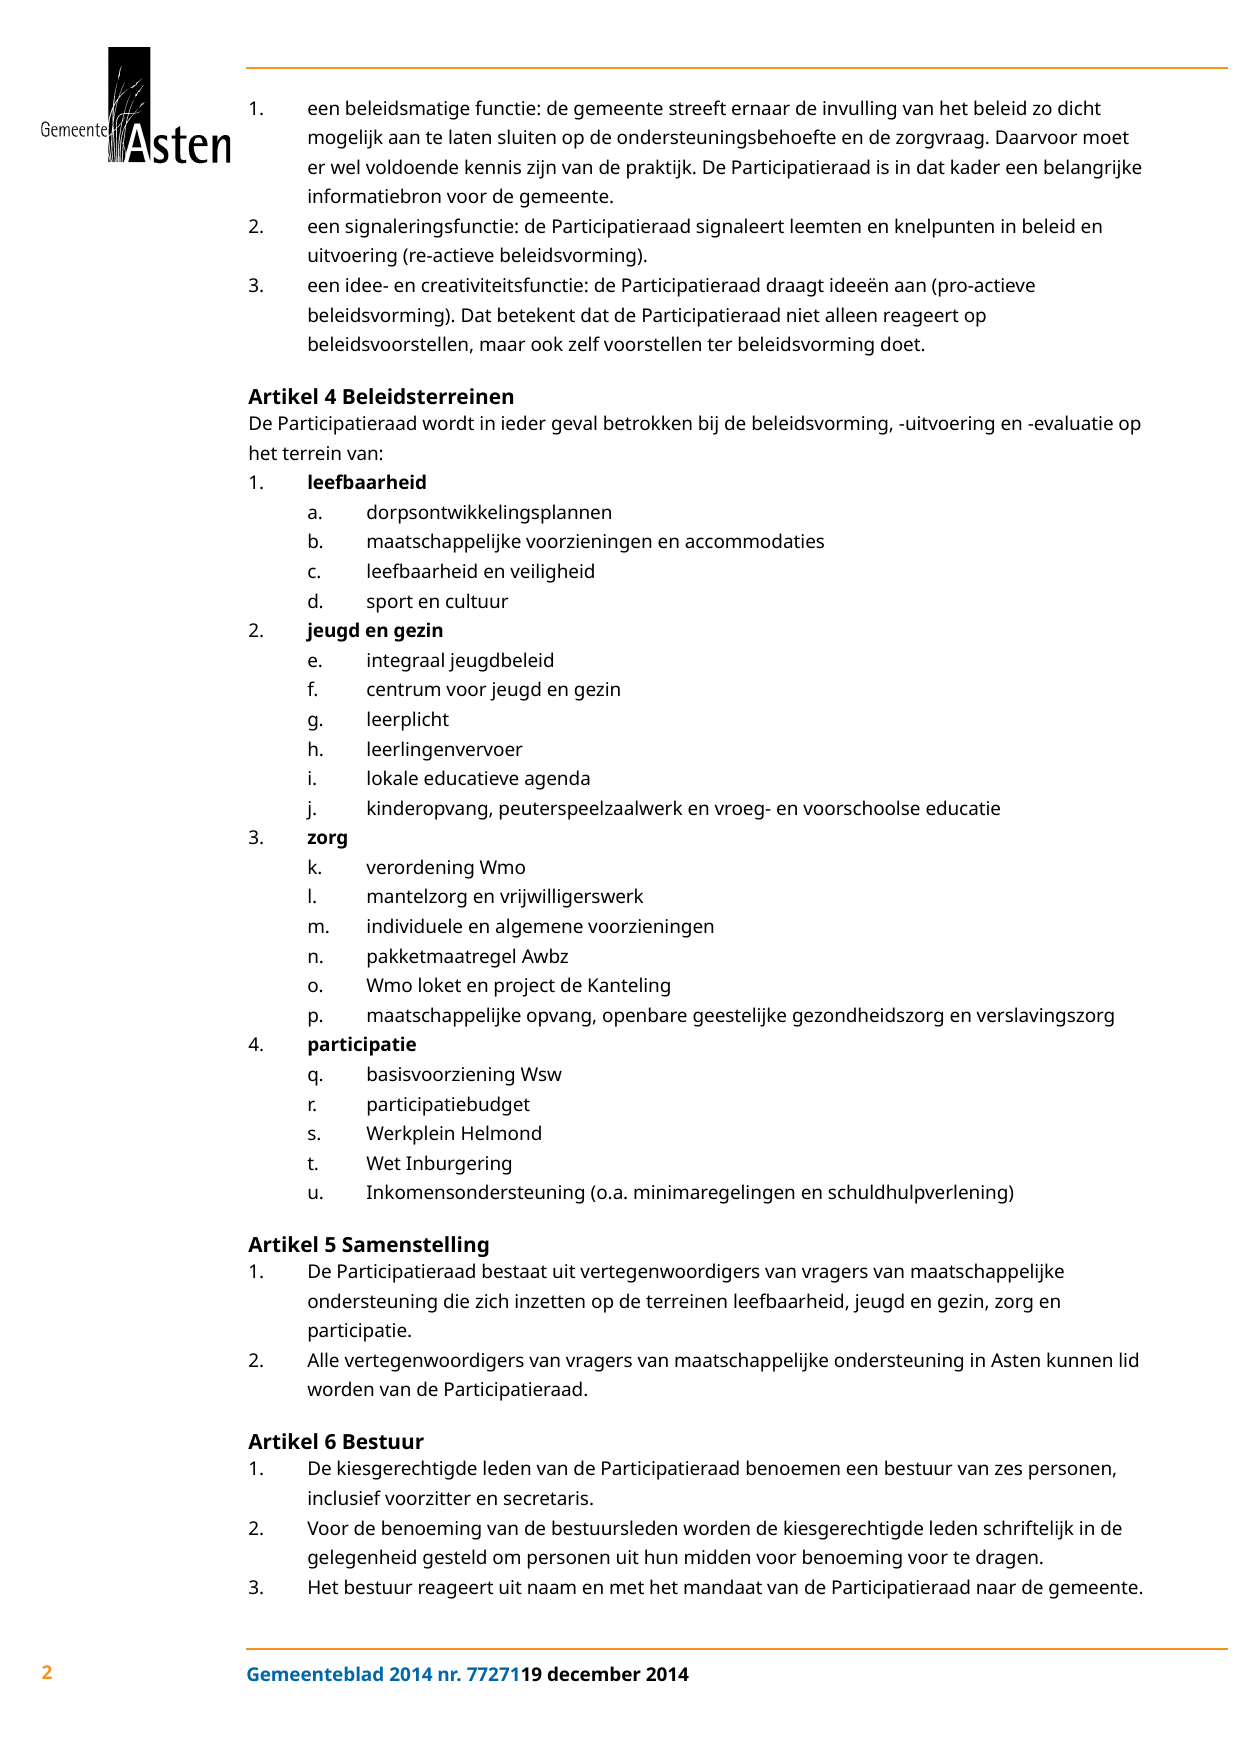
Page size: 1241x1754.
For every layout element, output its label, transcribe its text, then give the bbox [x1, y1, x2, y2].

list Wmo loket en project de Kanteling [307, 972, 1152, 998]
list leefbaarheid en veiligheid [307, 558, 1152, 584]
list participatiebudget [307, 1091, 1152, 1116]
list lokale educatieve agenda [307, 765, 1152, 791]
list Wet Inburgering [307, 1150, 1152, 1176]
list kinderopvang, peuterspeelzaalwerk en vroeg- en voorschoolse educatie [307, 795, 1152, 821]
list Alle vertegenwoordigers van vragers van maatschappelijke ondersteuning in Asten kunnen lid worden van de Participatieraad. [248, 1347, 1152, 1402]
text Artikel 5 Samenstelling [248, 1230, 1152, 1258]
list De kiesgerechtigde leden van de Participatieraad benoemen een bestuur van zes personen, inclusief voorzitter en secretaris. [248, 1456, 1152, 1511]
picture [41, 47, 231, 172]
list maatschappelijke voorzieningen en accommodaties [307, 529, 1152, 554]
list basisvoorziening Wsw [307, 1061, 1152, 1087]
list individuele en algemene voorzieningen [307, 913, 1152, 939]
list maatschappelijke opvang, openbare geestelijke gezondheidszorg en verslavingszorg [307, 1002, 1152, 1028]
list sport en cultuur [307, 588, 1152, 613]
list een signaleringsfunctie: de Participatieraad signaleert leemten en knelpunten in beleid en uitvoering (re-actieve beleidsvorming). [248, 213, 1152, 268]
list dorpsontwikkelingsplannen [307, 499, 1152, 525]
list leerplicht [307, 706, 1152, 732]
list Het bestuur reageert uit naam en met het mandaat van de Participatieraad naar de gemeente. [248, 1574, 1152, 1599]
text Artikel 6 Bestuur [248, 1427, 1152, 1456]
list zorg [248, 824, 1152, 850]
list een beleidsmatige functie: de gemeente streeft ernaar de invulling van het beleid zo dicht mogelijk aan te laten sluiten op de ondersteuningsbehoefte en de zorgvraag. Daarvoor moet er wel voldoende kennis zijn van de praktijk. De Participatieraad is in dat kader een belangrijke informatiebron voor de gemeente. [248, 95, 1152, 209]
list verordening Wmo [307, 854, 1152, 880]
list De Participatieraad bestaat uit vertegenwoordigers van vragers van maatschappelijke ondersteuning die zich inzetten op de terreinen leefbaarheid, jeugd en gezin, zorg en participatie. [248, 1258, 1152, 1343]
list jeugd en gezin [248, 617, 1152, 643]
list integraal jeugdbeleid [307, 647, 1152, 673]
list participatie [248, 1032, 1152, 1057]
text Artikel 4 Beleidsterreinen [248, 382, 1152, 410]
list centrum voor jeugd en gezin [307, 677, 1152, 702]
list een idee- en creativiteitsfunctie: de Participatieraad draagt ideeën aan (pro-actieve beleidsvorming). Dat betekent dat de Participatieraad niet alleen reageert op beleidsvoorstellen, maar ook zelf voorstellen ter beleidsvorming doet. [248, 272, 1152, 357]
list mantelzorg en vrijwilligerswerk [307, 884, 1152, 909]
list Inkomensondersteuning (o.a. minimaregelingen en schuldhulpverlening) [307, 1179, 1152, 1205]
list pakketmaatregel Awbz [307, 943, 1152, 968]
list leefbaarheid [248, 469, 1152, 495]
list Voor de benoeming van de bestuursleden worden de kiesgerechtigde leden schriftelijk in de gelegenheid gesteld om personen uit hun midden voor benoeming voor te dragen. [248, 1515, 1152, 1570]
list Werkplein Helmond [307, 1120, 1152, 1146]
text De Participatieraad wordt in ieder geval betrokken bij de beleidsvorming, -uitvoering en -evaluatie op het terrein van: [248, 410, 1152, 466]
list leerlingenvervoer [307, 736, 1152, 761]
